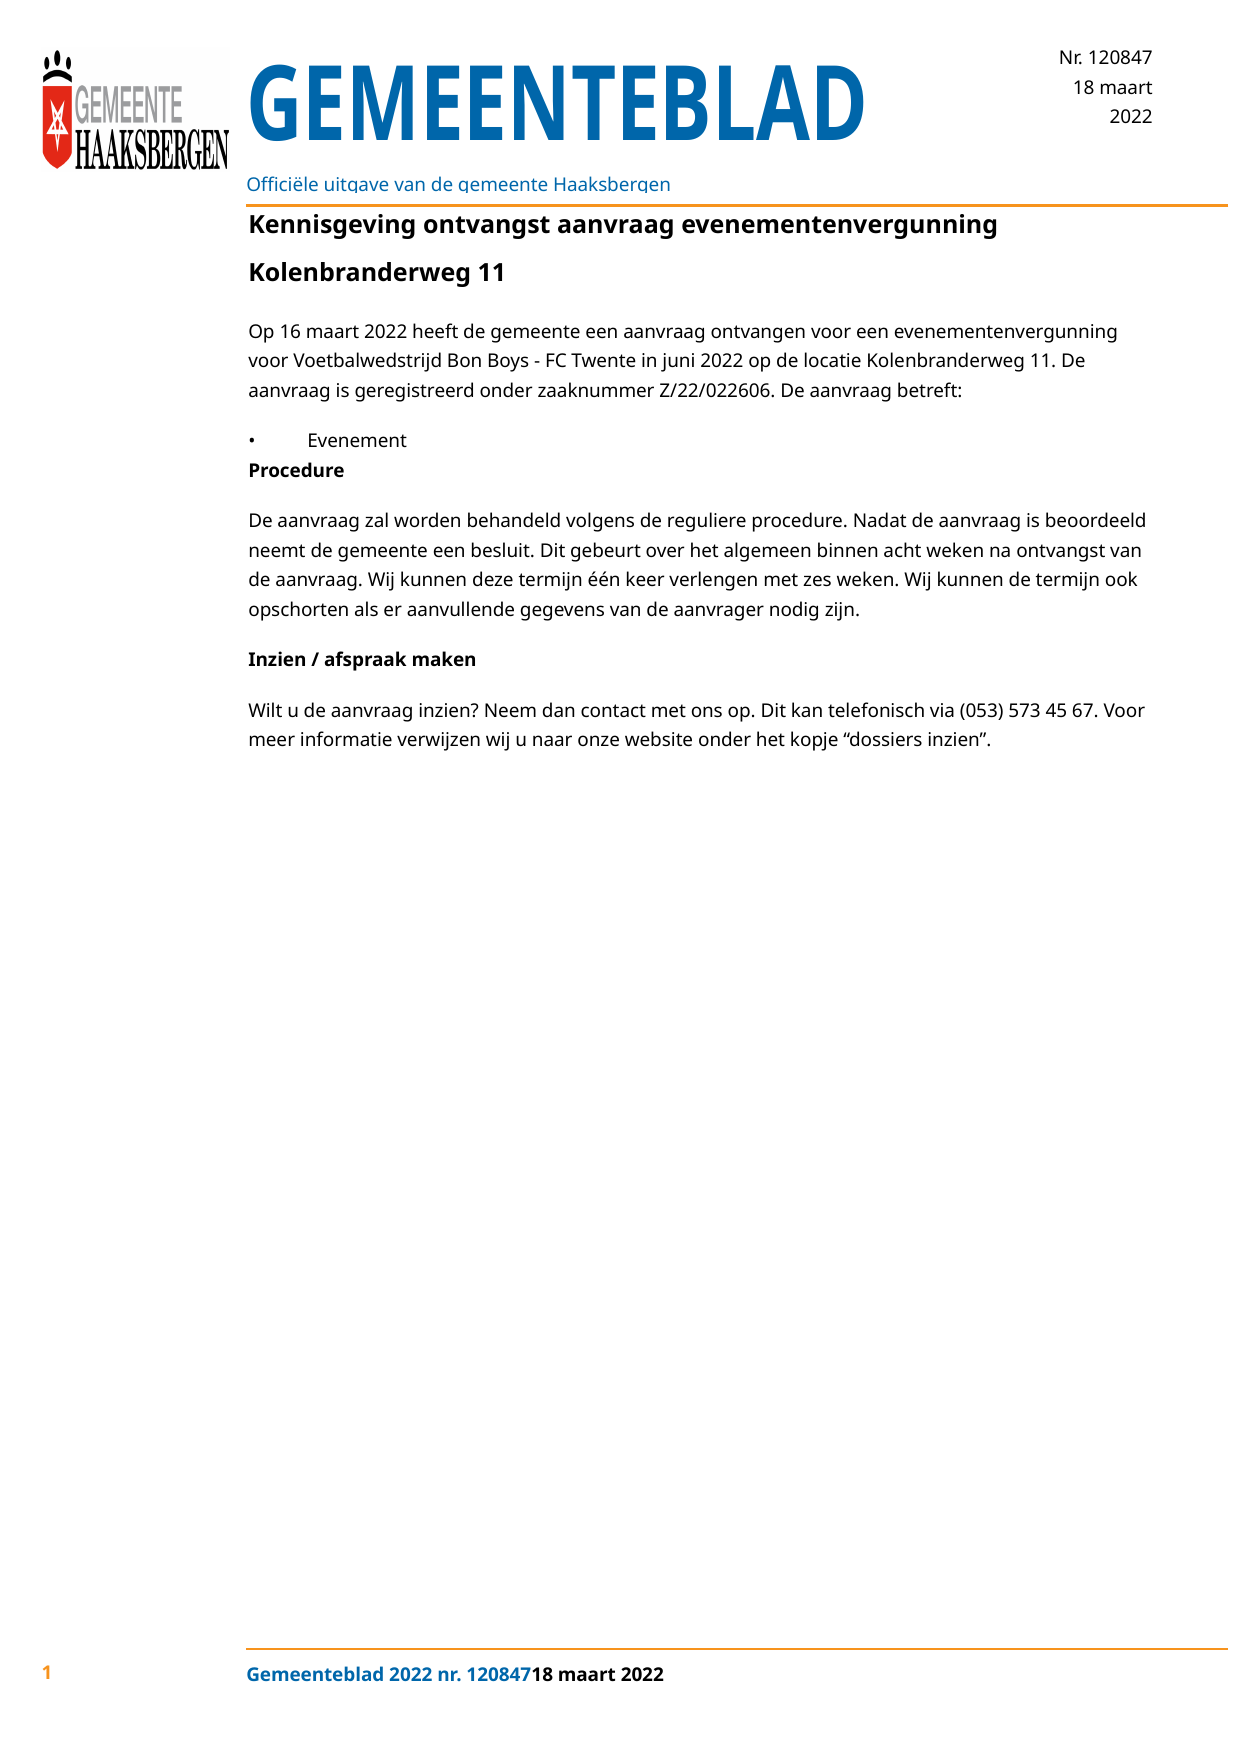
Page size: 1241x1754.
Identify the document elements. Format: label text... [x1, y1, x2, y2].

text Inzien / afspraak maken [248, 647, 1152, 672]
picture [41, 47, 231, 172]
list Evenement [248, 427, 1152, 453]
text Wilt u de aanvraag inzien? Neem dan contact met ons op. Dit kan telefonisch via (053) 573 45 67. Voor meer informatie verwijzen wij u naar onze website onder het kopje “dossiers inzien”. [248, 697, 1152, 752]
text De aanvraag zal worden behandeld volgens de reguliere procedure. Nadat de aanvraag is beoordeeld neemt de gemeente een besluit. Dit gebeurt over het algemeen binnen acht weken na ontvangst van de aanvraag. Wij kunnen deze termijn één keer verlengen met zes weken. Wij kunnen de termijn ook opschorten als er aanvullende gegevens van de aanvrager nodig zijn. [248, 507, 1152, 622]
text Procedure [248, 457, 1152, 483]
text Op 16 maart 2022 heeft de gemeente een aanvraag ontvangen voor een evenementenvergunning voor Voetbalwedstrijd Bon Boys - FC Twente in juni 2022 op de locatie Kolenbranderweg 11. De aanvraag is geregistreerd onder zaaknummer Z/22/022606. De aanvraag betreft: [248, 318, 1152, 403]
text Kennisgeving ontvangst aanvraag evenementenvergunning Kolenbranderweg 11 [248, 207, 1152, 288]
